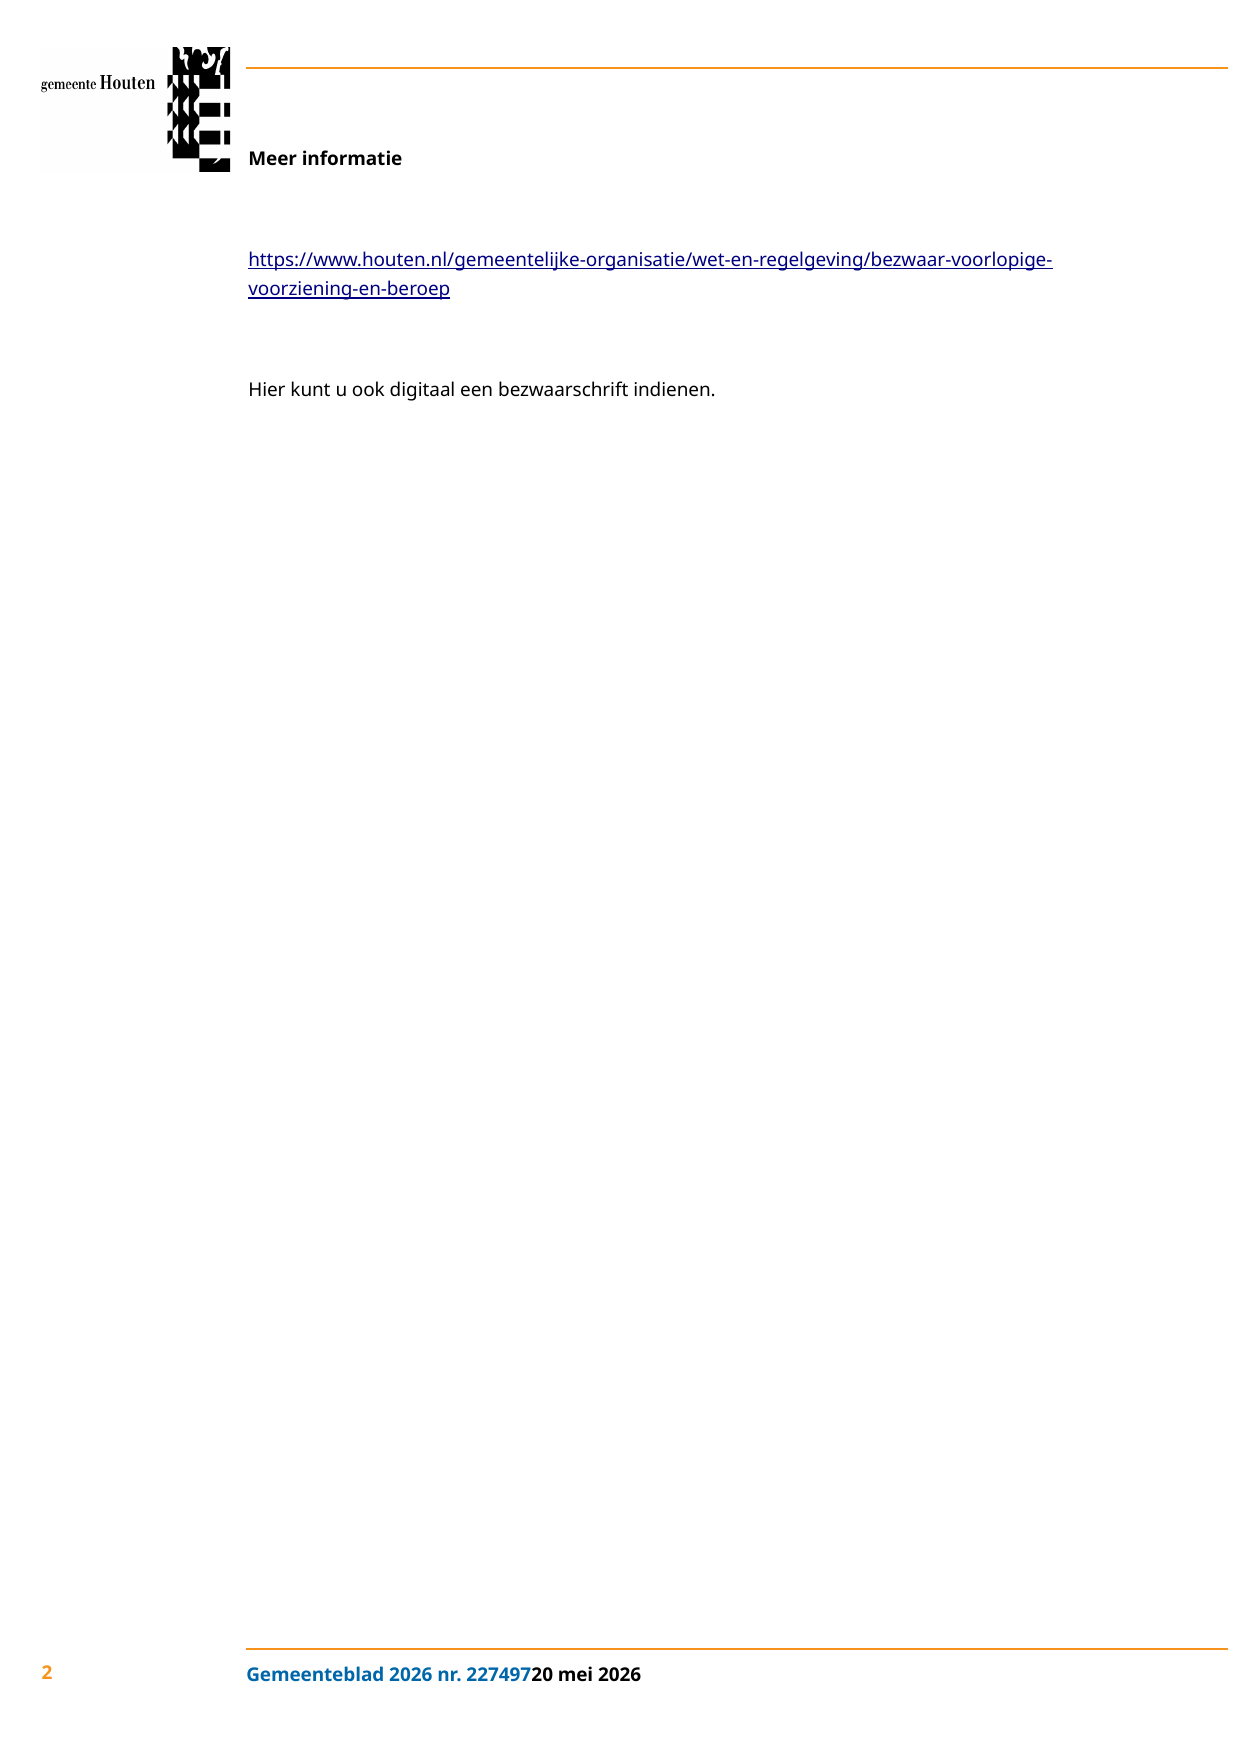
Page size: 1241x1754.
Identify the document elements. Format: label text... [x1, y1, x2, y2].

text https://www.houten.nl/gemeentelijke-organisatie/wet-en-regelgeving/bezwaar-voorlopige-voorziening-en-beroep [248, 246, 1152, 301]
text Meer informatie [248, 145, 1152, 171]
text Hier kunt u ook digitaal een bezwaarschrift indienen. [248, 376, 1152, 402]
picture [41, 47, 231, 172]
